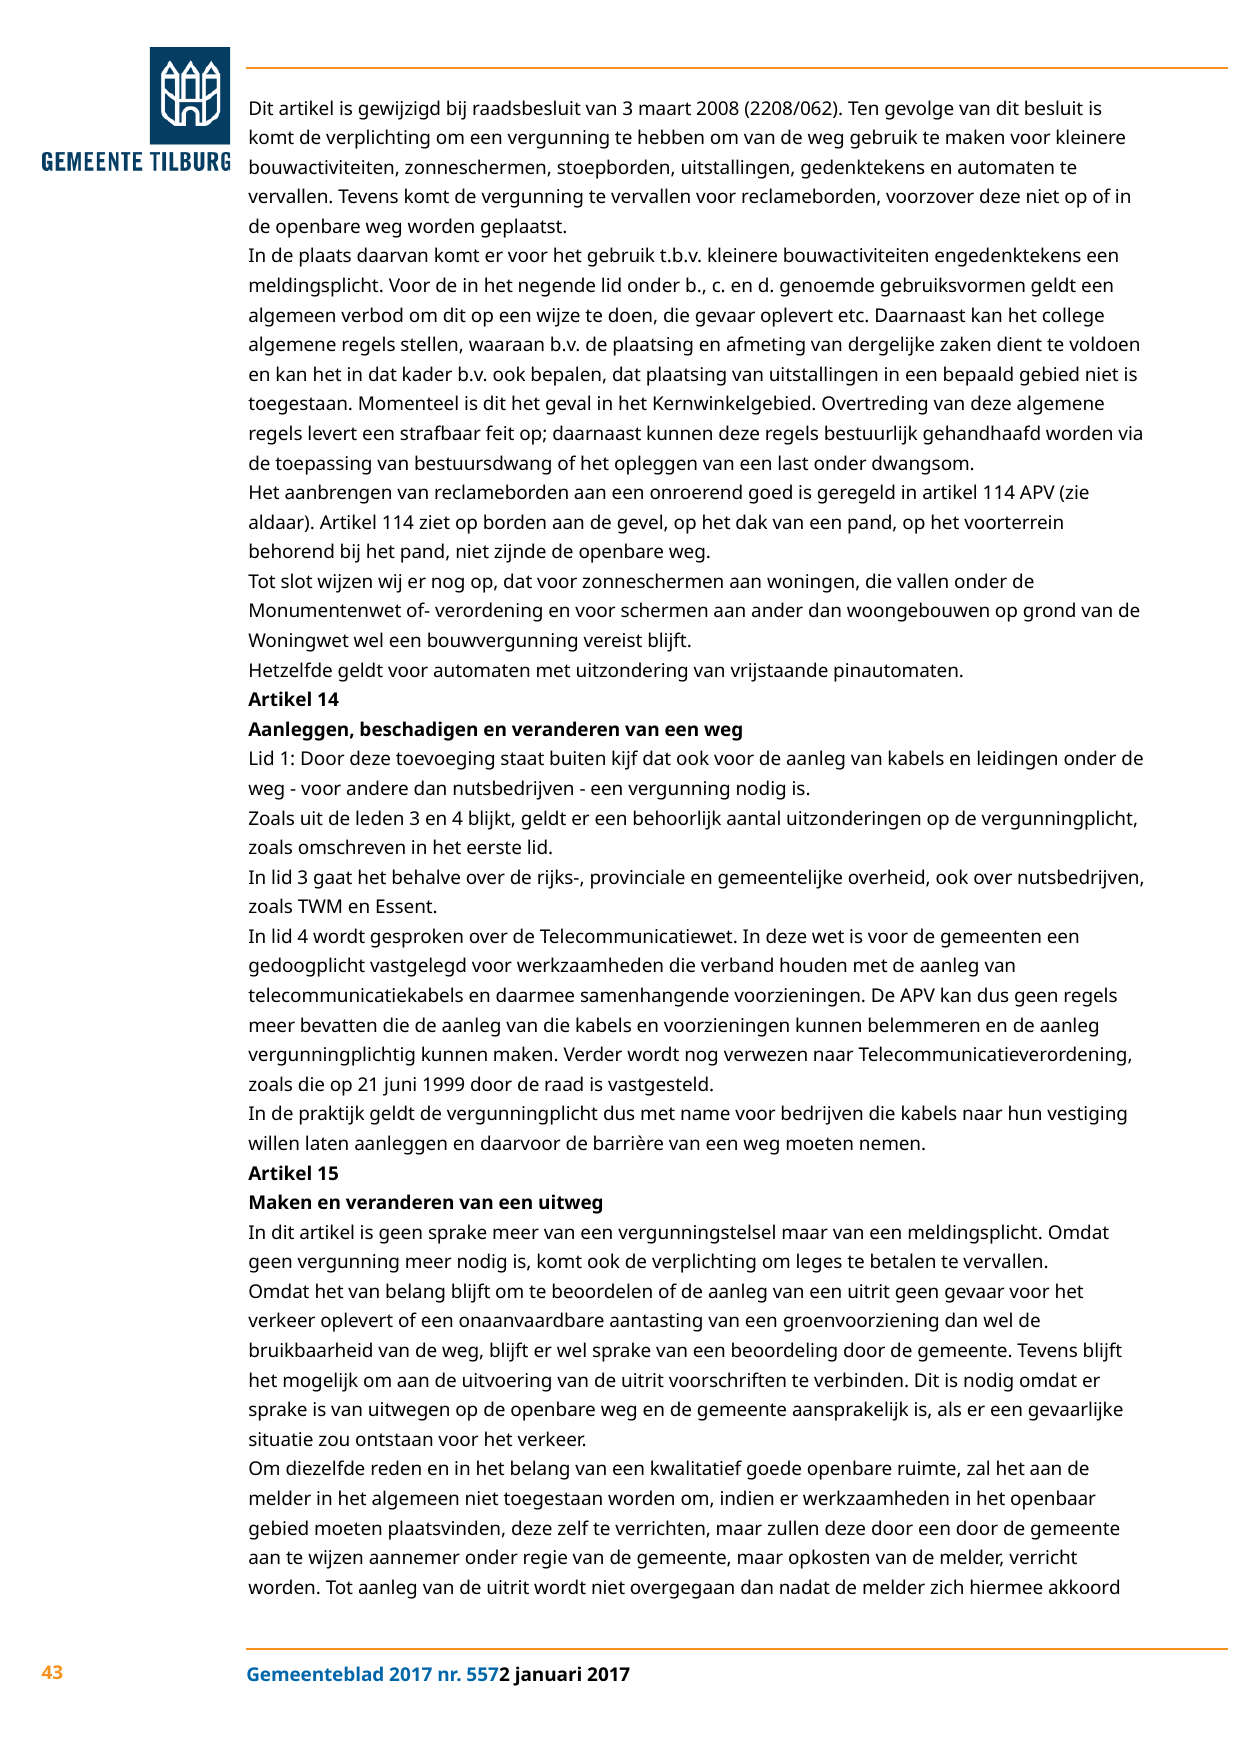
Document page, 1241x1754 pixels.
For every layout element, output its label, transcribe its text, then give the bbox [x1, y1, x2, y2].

text In dit artikel is geen sprake meer van een vergunningstelsel maar van een meldingsplicht. Omdat geen vergunning meer nodig is, komt ook de verplichting om leges te betalen te vervallen. [248, 1219, 1152, 1274]
text In de plaats daarvan komt er voor het gebruik t.b.v. kleinere bouwactiviteiten engedenktekens een meldingsplicht. Voor de in het negende lid onder b., c. en d. genoemde gebruiksvormen geldt een algemeen verbod om dit op een wijze te doen, die gevaar oplevert etc. Daarnaast kan het college algemene regels stellen, waaraan b.v. de plaatsing en afmeting van dergelijke zaken dient te voldoen en kan het in dat kader b.v. ook bepalen, dat plaatsing van uitstallingen in een bepaald gebied niet is toegestaan. Momenteel is dit het geval in het Kernwinkelgebied. Overtreding van deze algemene regels levert een strafbaar feit op; daarnaast kunnen deze regels bestuurlijk gehandhaafd worden via de toepassing van bestuursdwang of het opleggen van een last onder dwangsom. [248, 243, 1152, 476]
text Om diezelfde reden en in het belang van een kwalitatief goede openbare ruimte, zal het aan de melder in het algemeen niet toegestaan worden om, indien er werkzaamheden in het openbaar gebied moeten plaatsvinden, deze zelf te verrichten, maar zullen deze door een door de gemeente aan te wijzen aannemer onder regie van de gemeente, maar opkosten van de melder, verricht worden. Tot aanleg van de uitrit wordt niet overgegaan dan nadat de melder zich hiermee akkoord [248, 1456, 1152, 1600]
text Omdat het van belang blijft om te beoordelen of de aanleg van een uitrit geen gevaar voor het verkeer oplevert of een onaanvaardbare aantasting van een groenvoorziening dan wel de bruikbaarheid van de weg, blijft er wel sprake van een beoordeling door de gemeente. Tevens blijft het mogelijk om aan de uitvoering van de uitrit voorschriften te verbinden. Dit is nodig omdat er sprake is van uitwegen op de openbare weg en de gemeente aansprakelijk is, als er een gevaarlijke situatie zou ontstaan voor het verkeer. [248, 1278, 1152, 1452]
text Artikel 15 [248, 1160, 1152, 1186]
text In de praktijk geldt de vergunningplicht dus met name voor bedrijven die kabels naar hun vestiging willen laten aanleggen en daarvoor de barrière van een weg moeten nemen. [248, 1101, 1152, 1156]
picture [41, 47, 231, 172]
text Het aanbrengen van reclameborden aan een onroerend goed is geregeld in artikel 114 APV (zie aldaar). Artikel 114 ziet op borden aan de gevel, op het dak van een pand, op het voorterrein behorend bij het pand, niet zijnde de openbare weg. [248, 479, 1152, 564]
text Dit artikel is gewijzigd bij raadsbesluit van 3 maart 2008 (2208/062). Ten gevolge van dit besluit is komt de verplichting om een vergunning te hebben om van de weg gebruik te maken voor kleinere bouwactiviteiten, zonneschermen, stoepborden, uitstallingen, gedenktekens en automaten te vervallen. Tevens komt de vergunning te vervallen voor reclameborden, voorzover deze niet op of in de openbare weg worden geplaatst. [248, 95, 1152, 239]
text Artikel 14 [248, 686, 1152, 712]
text In lid 3 gaat het behalve over de rijks-, provinciale en gemeentelijke overheid, ook over nutsbedrijven, zoals TWM en Essent. [248, 864, 1152, 919]
text Maken en veranderen van een uitweg [248, 1189, 1152, 1215]
text Tot slot wijzen wij er nog op, dat voor zonneschermen aan woningen, die vallen onder de Monumentenwet of- verordening en voor schermen aan ander dan woongebouwen op grond van de Woningwet wel een bouwvergunning vereist blijft. [248, 568, 1152, 653]
text In lid 4 wordt gesproken over de Telecommunicatiewet. In deze wet is voor de gemeenten een gedoogplicht vastgelegd voor werkzaamheden die verband houden met de aanleg van telecommunicatiekabels en daarmee samenhangende voorzieningen. De APV kan dus geen regels meer bevatten die de aanleg van die kabels en voorzieningen kunnen belemmeren en de aanleg vergunningplichtig kunnen maken. Verder wordt nog verwezen naar Telecommunicatieverordening, zoals die op 21 juni 1999 door de raad is vastgesteld. [248, 923, 1152, 1097]
text Zoals uit de leden 3 en 4 blijkt, geldt er een behoorlijk aantal uitzonderingen op de vergunningplicht, zoals omschreven in het eerste lid. [248, 805, 1152, 860]
text Aanleggen, beschadigen en veranderen van een weg [248, 716, 1152, 742]
text Hetzelfde geldt voor automaten met uitzondering van vrijstaande pinautomaten. [248, 657, 1152, 683]
text Lid 1: Door deze toevoeging staat buiten kijf dat ook voor de aanleg van kabels en leidingen onder de weg - voor andere dan nutsbedrijven - een vergunning nodig is. [248, 746, 1152, 801]
